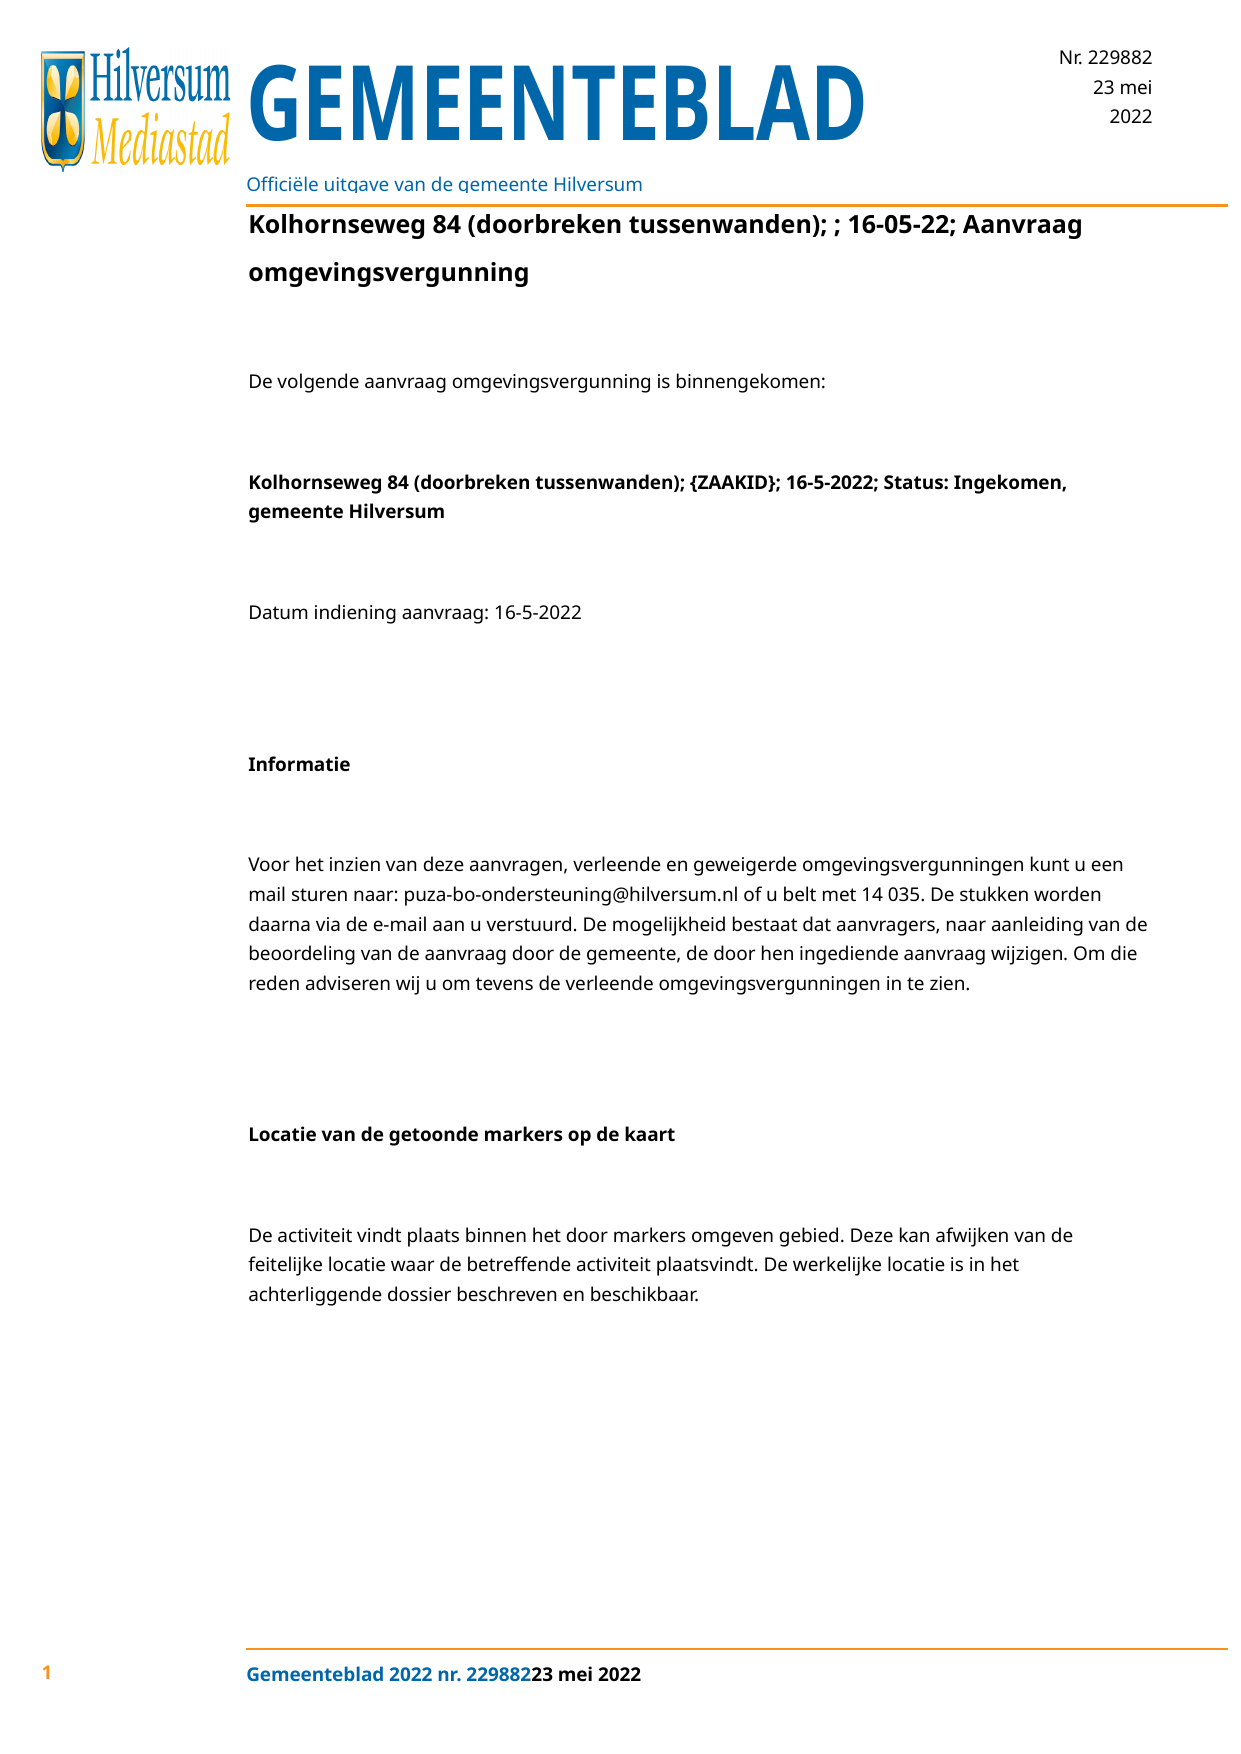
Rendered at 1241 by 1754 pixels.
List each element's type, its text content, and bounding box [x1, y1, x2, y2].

text Kolhornseweg 84 (doorbreken tussenwanden); {ZAAKID}; 16-5-2022; Status: Ingekomen, gemeente Hilversum [248, 469, 1152, 524]
picture [41, 47, 231, 172]
text Locatie van de getoonde markers op de kaart [248, 1121, 1152, 1147]
text Voor het inzien van deze aanvragen, verleende en geweigerde omgevingsvergunningen kunt u een mail sturen naar: puza-bo-ondersteuning@hilversum.nl of u belt met 14 035. De stukken worden daarna via de e-mail aan u verstuurd. De mogelijkheid bestaat dat aanvragers, naar aanleiding van de beoordeling van de aanvraag door de gemeente, de door hen ingediende aanvraag wijzigen. Om die reden adviseren wij u om tevens de verleende omgevingsvergunningen in te zien. [248, 852, 1152, 996]
text Datum indiening aanvraag: 16-5-2022 [248, 599, 1152, 625]
text Informatie [248, 751, 1152, 777]
text De volgende aanvraag omgevingsvergunning is binnengekomen: [248, 368, 1152, 394]
text De activiteit vindt plaats binnen het door markers omgeven gebied. Deze kan afwijken van de feitelijke locatie waar de betreffende activiteit plaatsvindt. De werkelijke locatie is in het achterliggende dossier beschreven en beschikbaar. [248, 1222, 1152, 1307]
text Kolhornseweg 84 (doorbreken tussenwanden); ; 16-05-22; Aanvraag omgevingsvergunning [248, 207, 1152, 288]
